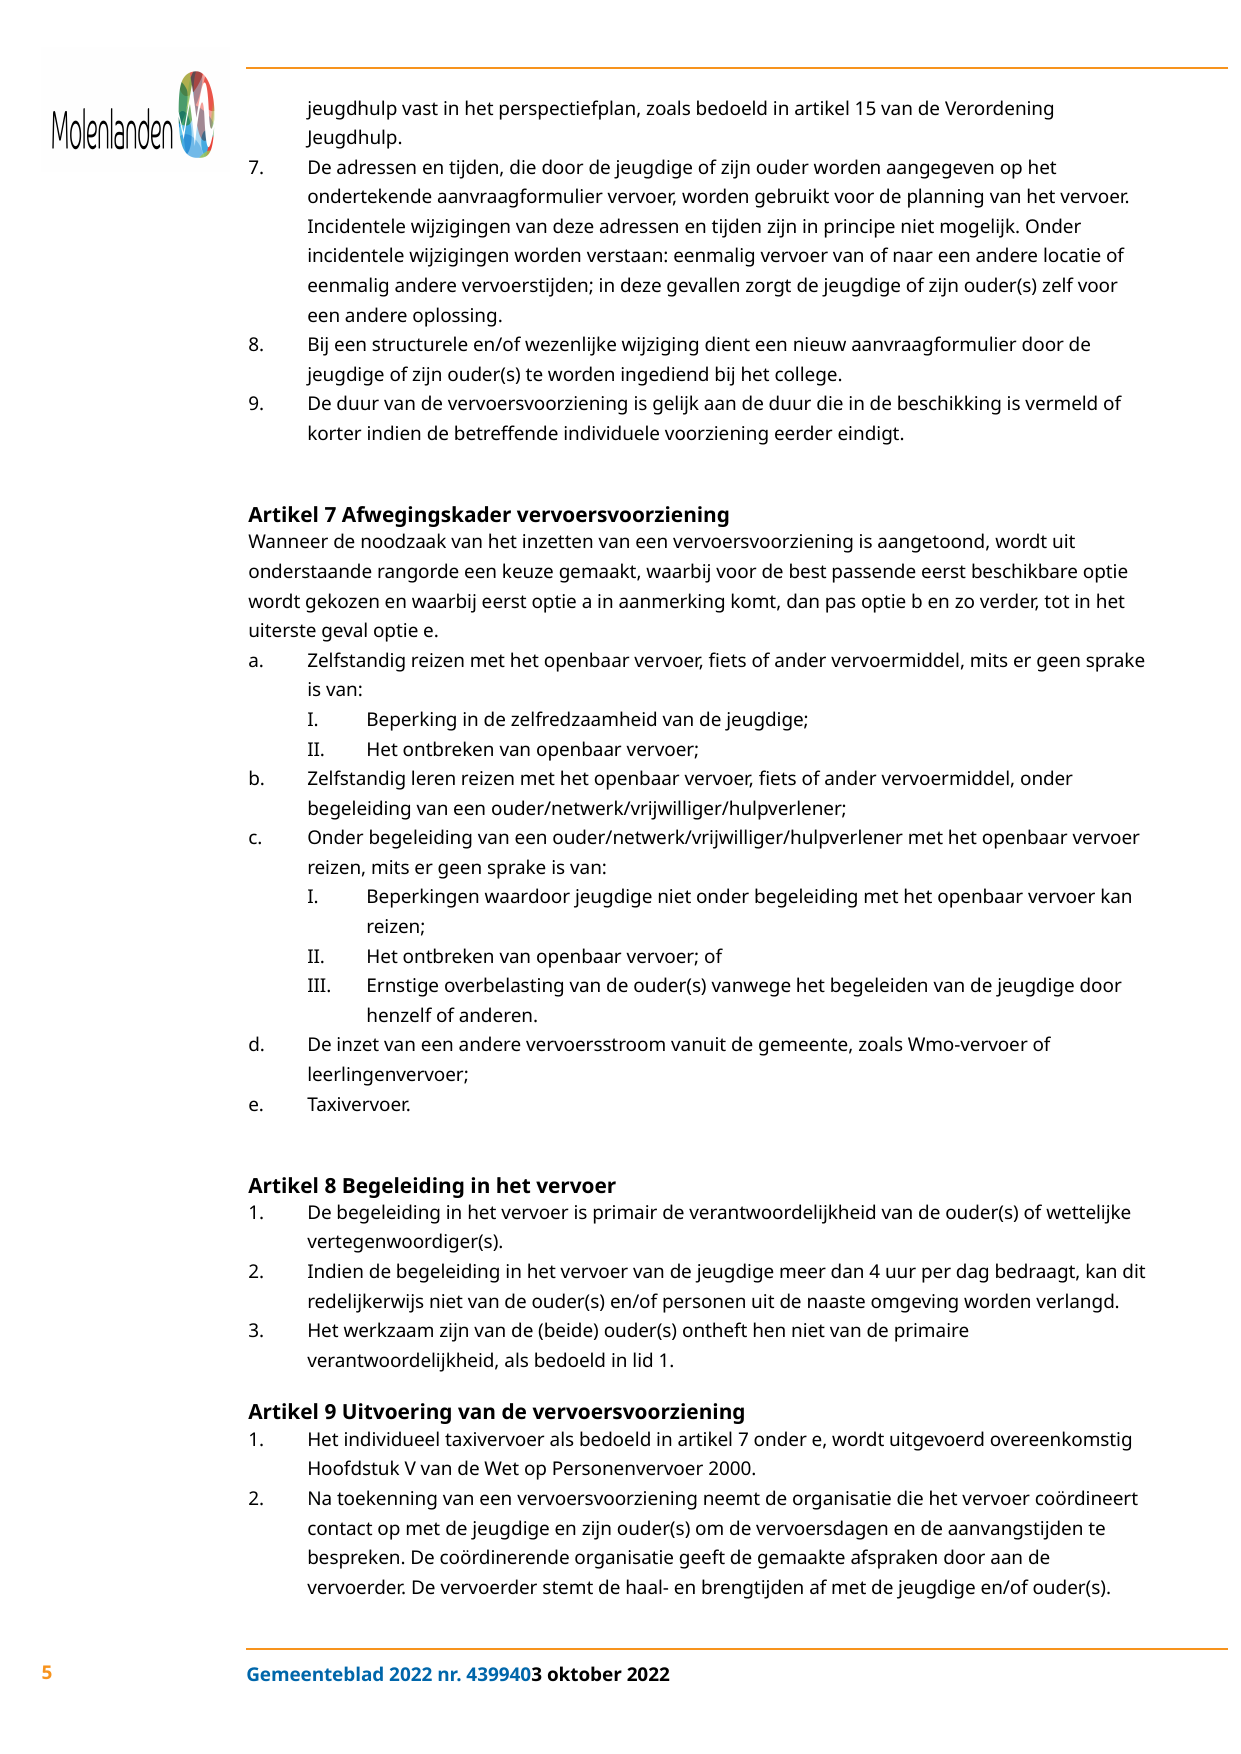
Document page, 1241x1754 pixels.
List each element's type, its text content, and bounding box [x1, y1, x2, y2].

list Het werkzaam zijn van de (beide) ouder(s) ontheft hen niet van de primaire verantwoordelijkheid, als bedoeld in lid 1. [248, 1317, 1152, 1373]
text Artikel 9 Uitvoering van de vervoersvoorziening [248, 1397, 1152, 1426]
list De duur van de vervoersvoorziening is gelijk aan de duur die in de beschikking is vermeld of korter indien de betreffende individuele voorziening eerder eindigt. [248, 391, 1152, 446]
picture [41, 47, 231, 172]
text Artikel 7 Afwegingskader vervoersvoorziening [248, 500, 1152, 529]
list Zelfstandig leren reizen met het openbaar vervoer, fiets of ander vervoermiddel, onder begeleiding van een ouder/netwerk/vrijwilliger/hulpverlener; [248, 765, 1152, 821]
list Het ontbreken van openbaar vervoer; [307, 736, 1152, 761]
list Bij een structurele en/of wezenlijke wijziging dient een nieuw aanvraagformulier door de jeugdige of zijn ouder(s) te worden ingediend bij het college. [248, 331, 1152, 387]
list Ernstige overbelasting van de ouder(s) vanwege het begeleiden van de jeugdige door henzelf of anderen. [307, 972, 1152, 1028]
list Indien de begeleiding in het vervoer van de jeugdige meer dan 4 uur per dag bedraagt, kan dit redelijkerwijs niet van de ouder(s) en/of personen uit de naaste omgeving worden verlangd. [248, 1258, 1152, 1314]
list Zelfstandig reizen met het openbaar vervoer, fiets of ander vervoermiddel, mits er geen sprake is van: [248, 647, 1152, 702]
list jeugdhulp vast in het perspectiefplan, zoals bedoeld in artikel 15 van de Verordening Jeugdhulp. [248, 95, 1152, 150]
list Onder begeleiding van een ouder/netwerk/vrijwilliger/hulpverlener met het openbaar vervoer reizen, mits er geen sprake is van: [248, 824, 1152, 880]
list Beperkingen waardoor jeugdige niet onder begeleiding met het openbaar vervoer kan reizen; [307, 884, 1152, 939]
list Na toekenning van een vervoersvoorziening neemt de organisatie die het vervoer coördineert contact op met de jeugdige en zijn ouder(s) om de vervoersdagen en de aanvangstijden te bespreken. De coördinerende organisatie geeft de gemaakte afspraken door aan de vervoerder. De vervoerder stemt de haal- en brengtijden af met de jeugdige en/of ouder(s). [248, 1485, 1152, 1599]
text Wanneer de noodzaak van het inzetten van een vervoersvoorziening is aangetoond, wordt uit onderstaande rangorde een keuze gemaakt, waarbij voor de best passende eerst beschikbare optie wordt gekozen en waarbij eerst optie a in aanmerking komt, dan pas optie b en zo verder, tot in het uiterste geval optie e. [248, 529, 1152, 643]
list Het individueel taxivervoer als bedoeld in artikel 7 onder e, wordt uitgevoerd overeenkomstig Hoofdstuk V van de Wet op Personenvervoer 2000. [248, 1426, 1152, 1481]
text Artikel 8 Begeleiding in het vervoer [248, 1171, 1152, 1199]
list Beperking in de zelfredzaamheid van de jeugdige; [307, 706, 1152, 732]
list Taxivervoer. [248, 1091, 1152, 1116]
list De inzet van een andere vervoersstroom vanuit de gemeente, zoals Wmo-vervoer of leerlingenvervoer; [248, 1032, 1152, 1087]
list De adressen en tijden, die door de jeugdige of zijn ouder worden aangegeven op het ondertekende aanvraagformulier vervoer, worden gebruikt voor de planning van het vervoer. Incidentele wijzigingen van deze adressen en tijden zijn in principe niet mogelijk. Onder incidentele wijzigingen worden verstaan: eenmalig vervoer van of naar een andere locatie of eenmalig andere vervoerstijden; in deze gevallen zorgt de jeugdige of zijn ouder(s) zelf voor een andere oplossing. [248, 154, 1152, 328]
list Het ontbreken van openbaar vervoer; of [307, 943, 1152, 968]
list De begeleiding in het vervoer is primair de verantwoordelijkheid van de ouder(s) of wettelijke vertegenwoordiger(s). [248, 1199, 1152, 1254]
